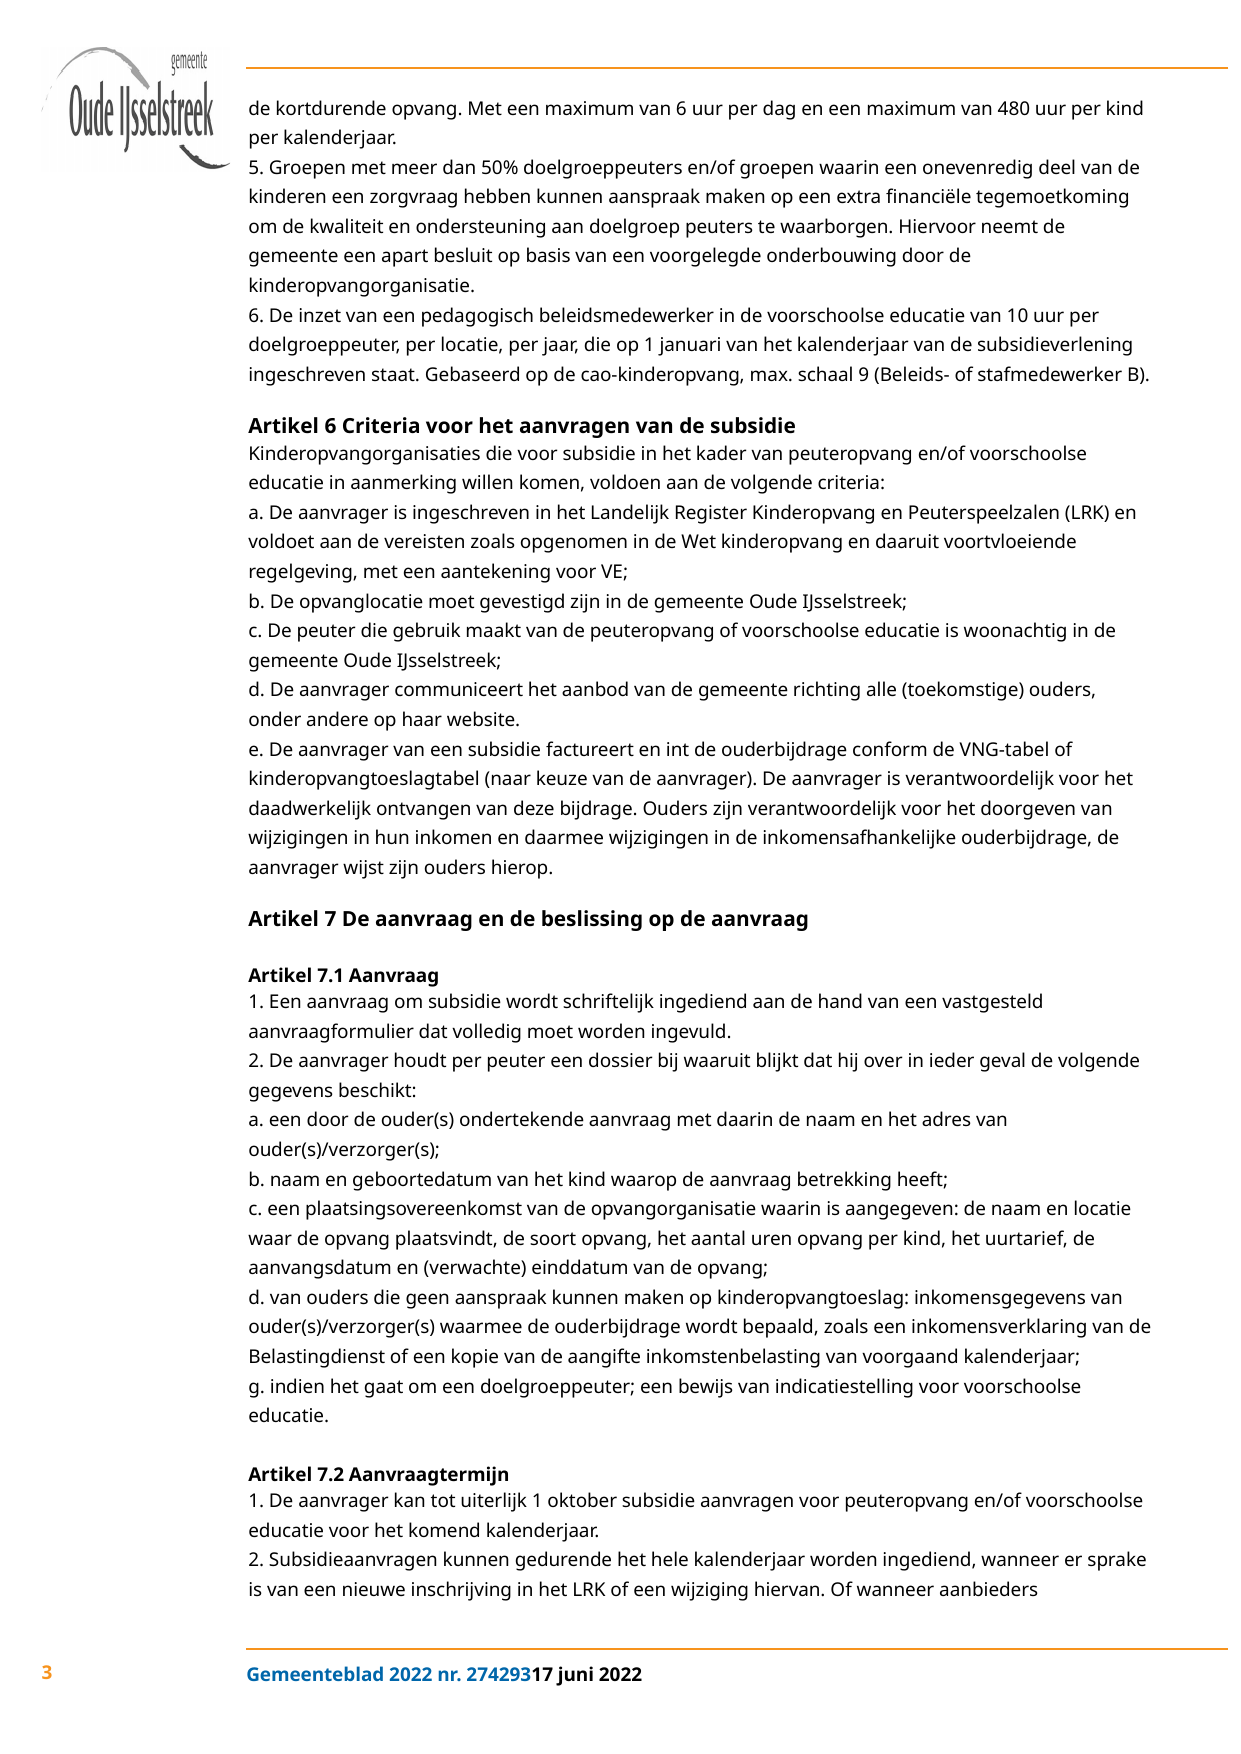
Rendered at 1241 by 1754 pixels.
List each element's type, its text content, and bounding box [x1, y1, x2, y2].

text e. De aanvrager van een subsidie factureert en int de ouderbijdrage conform de VNG-tabel of kinderopvangtoeslagtabel (naar keuze van de aanvrager). De aanvrager is verantwoordelijk voor het daadwerkelijk ontvangen van deze bijdrage. Ouders zijn verantwoordelijk voor het doorgeven van wijzigingen in hun inkomen en daarmee wijzigingen in de inkomensafhankelijke ouderbijdrage, de aanvrager wijst zijn ouders hierop. [248, 736, 1152, 880]
text Artikel 7.1 Aanvraag [248, 962, 1152, 988]
text d. De aanvrager communiceert het aanbod van de gemeente richting alle (toekomstige) ouders, onder andere op haar website. [248, 677, 1152, 732]
text a. een door de ouder(s) ondertekende aanvraag met daarin de naam en het adres van ouder(s)/verzorger(s); [248, 1107, 1152, 1162]
text de kortdurende opvang. Met een maximum van 6 uur per dag en een maximum van 480 uur per kind per kalenderjaar. [248, 95, 1152, 150]
text 1. Een aanvraag om subsidie wordt schriftelijk ingediend aan de hand van een vastgesteld aanvraagformulier dat volledig moet worden ingevuld. [248, 988, 1152, 1043]
text a. De aanvrager is ingeschreven in het Landelijk Register Kinderopvang en Peuterspeelzalen (LRK) en voldoet aan de vereisten zoals opgenomen in de Wet kinderopvang en daaruit voortvloeiende regelgeving, met een aantekening voor VE; [248, 499, 1152, 584]
picture [41, 47, 231, 172]
text 2. Subsidieaanvragen kunnen gedurende het hele kalenderjaar worden ingediend, wanneer er sprake is van een nieuwe inschrijving in het LRK of een wijziging hiervan. Of wanneer aanbieders [248, 1546, 1152, 1602]
text Kinderopvangorganisaties die voor subsidie in het kader van peuteropvang en/of voorschoolse educatie in aanmerking willen komen, voldoen aan de volgende criteria: [248, 440, 1152, 495]
text 2. De aanvrager houdt per peuter een dossier bij waaruit blijkt dat hij over in ieder geval de volgende gegevens beschikt: [248, 1047, 1152, 1103]
text 6. De inzet van een pedagogisch beleidsmedewerker in de voorschoolse educatie van 10 uur per doelgroeppeuter, per locatie, per jaar, die op 1 januari van het kalenderjaar van de subsidieverlening ingeschreven staat. Gebaseerd op de cao-kinderopvang, max. schaal 9 (Beleids- of stafmedewerker B). [248, 302, 1152, 387]
text d. van ouders die geen aanspraak kunnen maken op kinderopvangtoeslag: inkomensgegevens van ouder(s)/verzorger(s) waarmee de ouderbijdrage wordt bepaald, zoals een inkomensverklaring van de Belastingdienst of een kopie van de aangifte inkomstenbelasting van voorgaand kalenderjaar; [248, 1284, 1152, 1369]
text b. De opvanglocatie moet gevestigd zijn in de gemeente Oude IJsselstreek; [248, 588, 1152, 613]
text Artikel 7 De aanvraag en de beslissing op de aanvraag [248, 904, 1152, 933]
text Artikel 6 Criteria voor het aanvragen van de subsidie [248, 411, 1152, 440]
text 1. De aanvrager kan tot uiterlijk 1 oktober subsidie aanvragen voor peuteropvang en/of voorschoolse educatie voor het komend kalenderjaar. [248, 1487, 1152, 1543]
text c. een plaatsingsovereenkomst van de opvangorganisatie waarin is aangegeven: de naam en locatie waar de opvang plaatsvindt, de soort opvang, het aantal uren opvang per kind, het uurtarief, de aanvangsdatum en (verwachte) einddatum van de opvang; [248, 1195, 1152, 1280]
text Artikel 7.2 Aanvraagtermijn [248, 1462, 1152, 1487]
text 5. Groepen met meer dan 50% doelgroeppeuters en/of groepen waarin een onevenredig deel van de kinderen een zorgvraag hebben kunnen aanspraak maken op een extra financiële tegemoetkoming om de kwaliteit en ondersteuning aan doelgroep peuters te waarborgen. Hiervoor neemt de gemeente een apart besluit op basis van een voorgelegde onderbouwing door de kinderopvangorganisatie. [248, 154, 1152, 298]
text c. De peuter die gebruik maakt van de peuteropvang of voorschoolse educatie is woonachtig in de gemeente Oude IJsselstreek; [248, 617, 1152, 673]
text b. naam en geboortedatum van het kind waarop de aanvraag betrekking heeft; [248, 1166, 1152, 1191]
text g. indien het gaat om een doelgroeppeuter; een bewijs van indicatiestelling voor voorschoolse educatie. [248, 1373, 1152, 1428]
